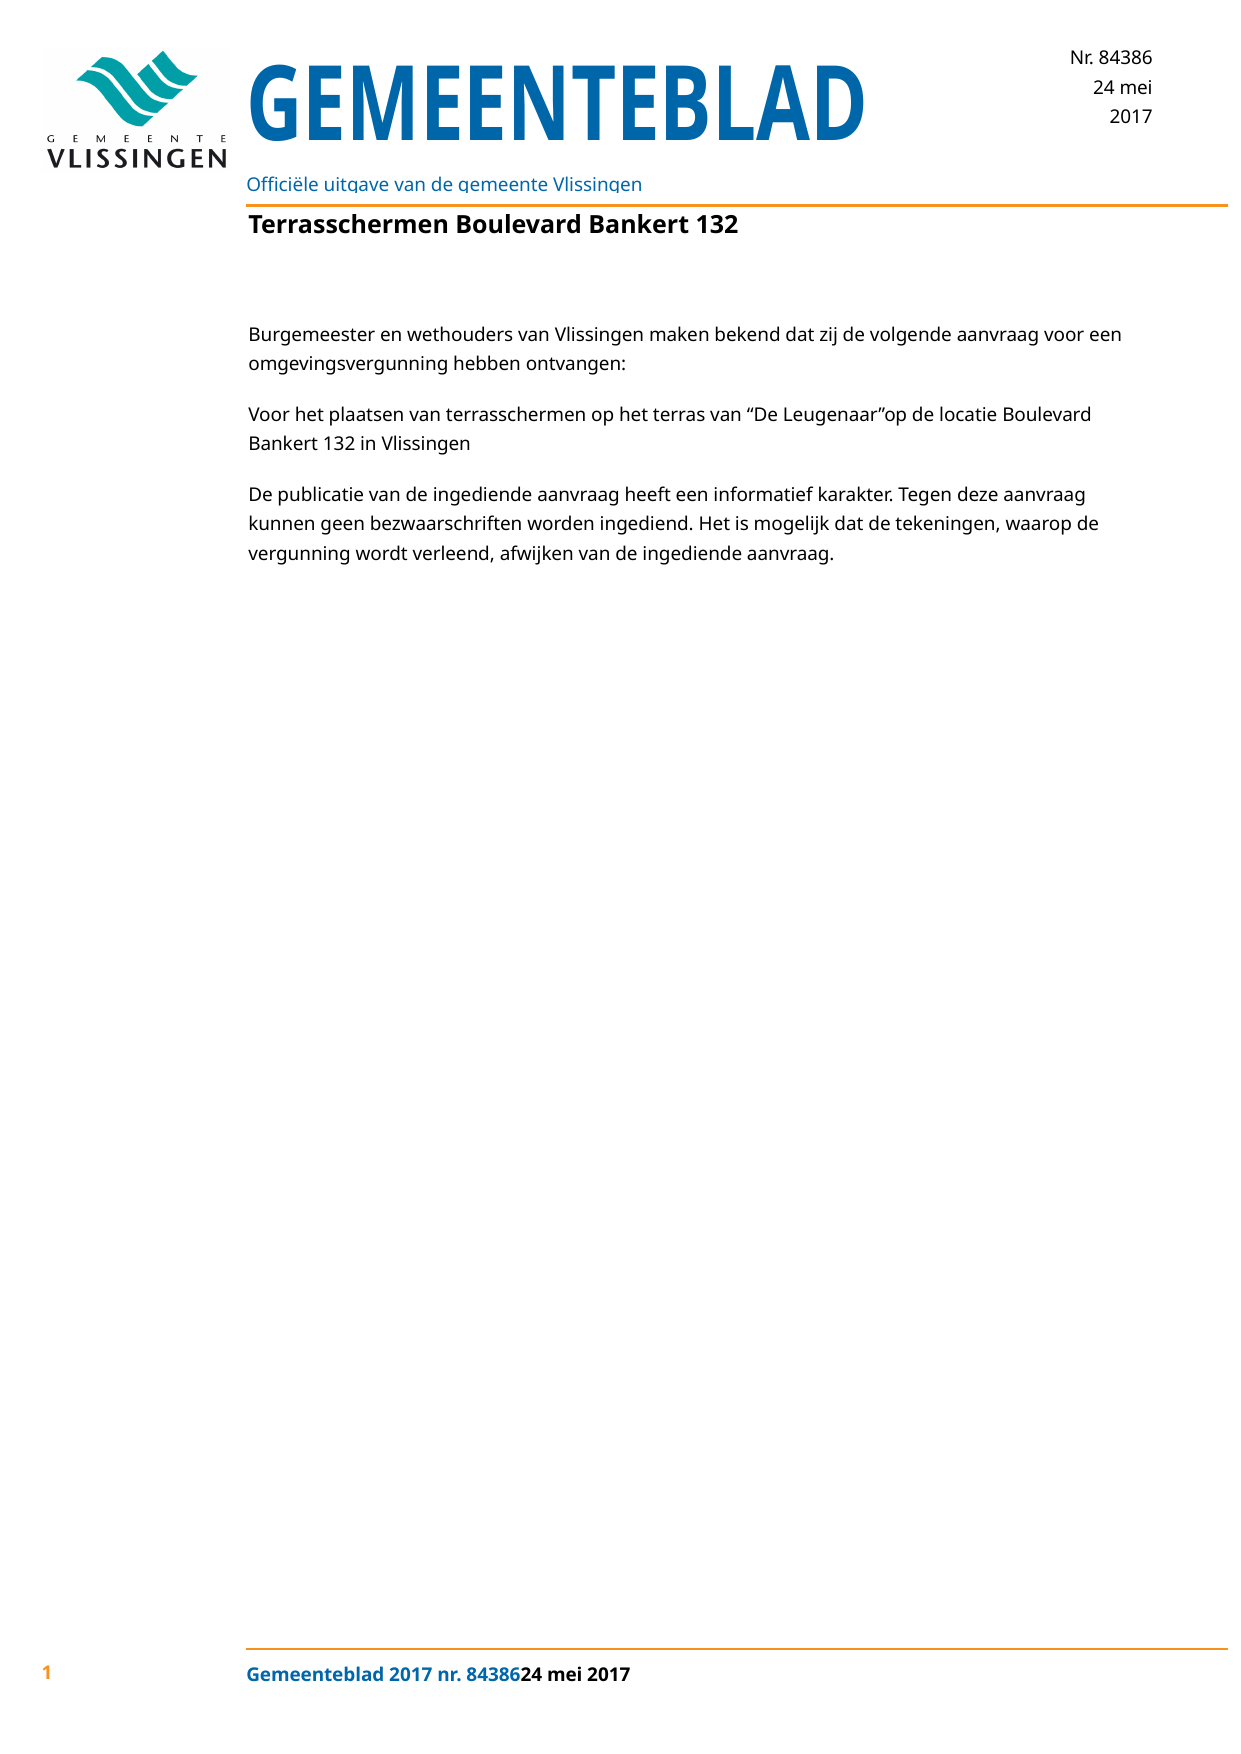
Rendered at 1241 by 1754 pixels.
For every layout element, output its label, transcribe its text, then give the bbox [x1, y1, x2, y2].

text Voor het plaatsen van terrasschermen op het terras van “De Leugenaar”op de locatie Boulevard Bankert 132 in Vlissingen [248, 401, 1152, 456]
text De publicatie van de ingediende aanvraag heeft een informatief karakter. Tegen deze aanvraag kunnen geen bezwaarschriften worden ingediend. Het is mogelijk dat de tekeningen, waarop de vergunning wordt verleend, afwijken van de ingediende aanvraag. [248, 481, 1152, 566]
picture [41, 47, 231, 172]
text Terrasschermen Boulevard Bankert 132 [248, 207, 1152, 241]
text Burgemeester en wethouders van Vlissingen maken bekend dat zij de volgende aanvraag voor een omgevingsvergunning hebben ontvangen: [248, 321, 1152, 376]
